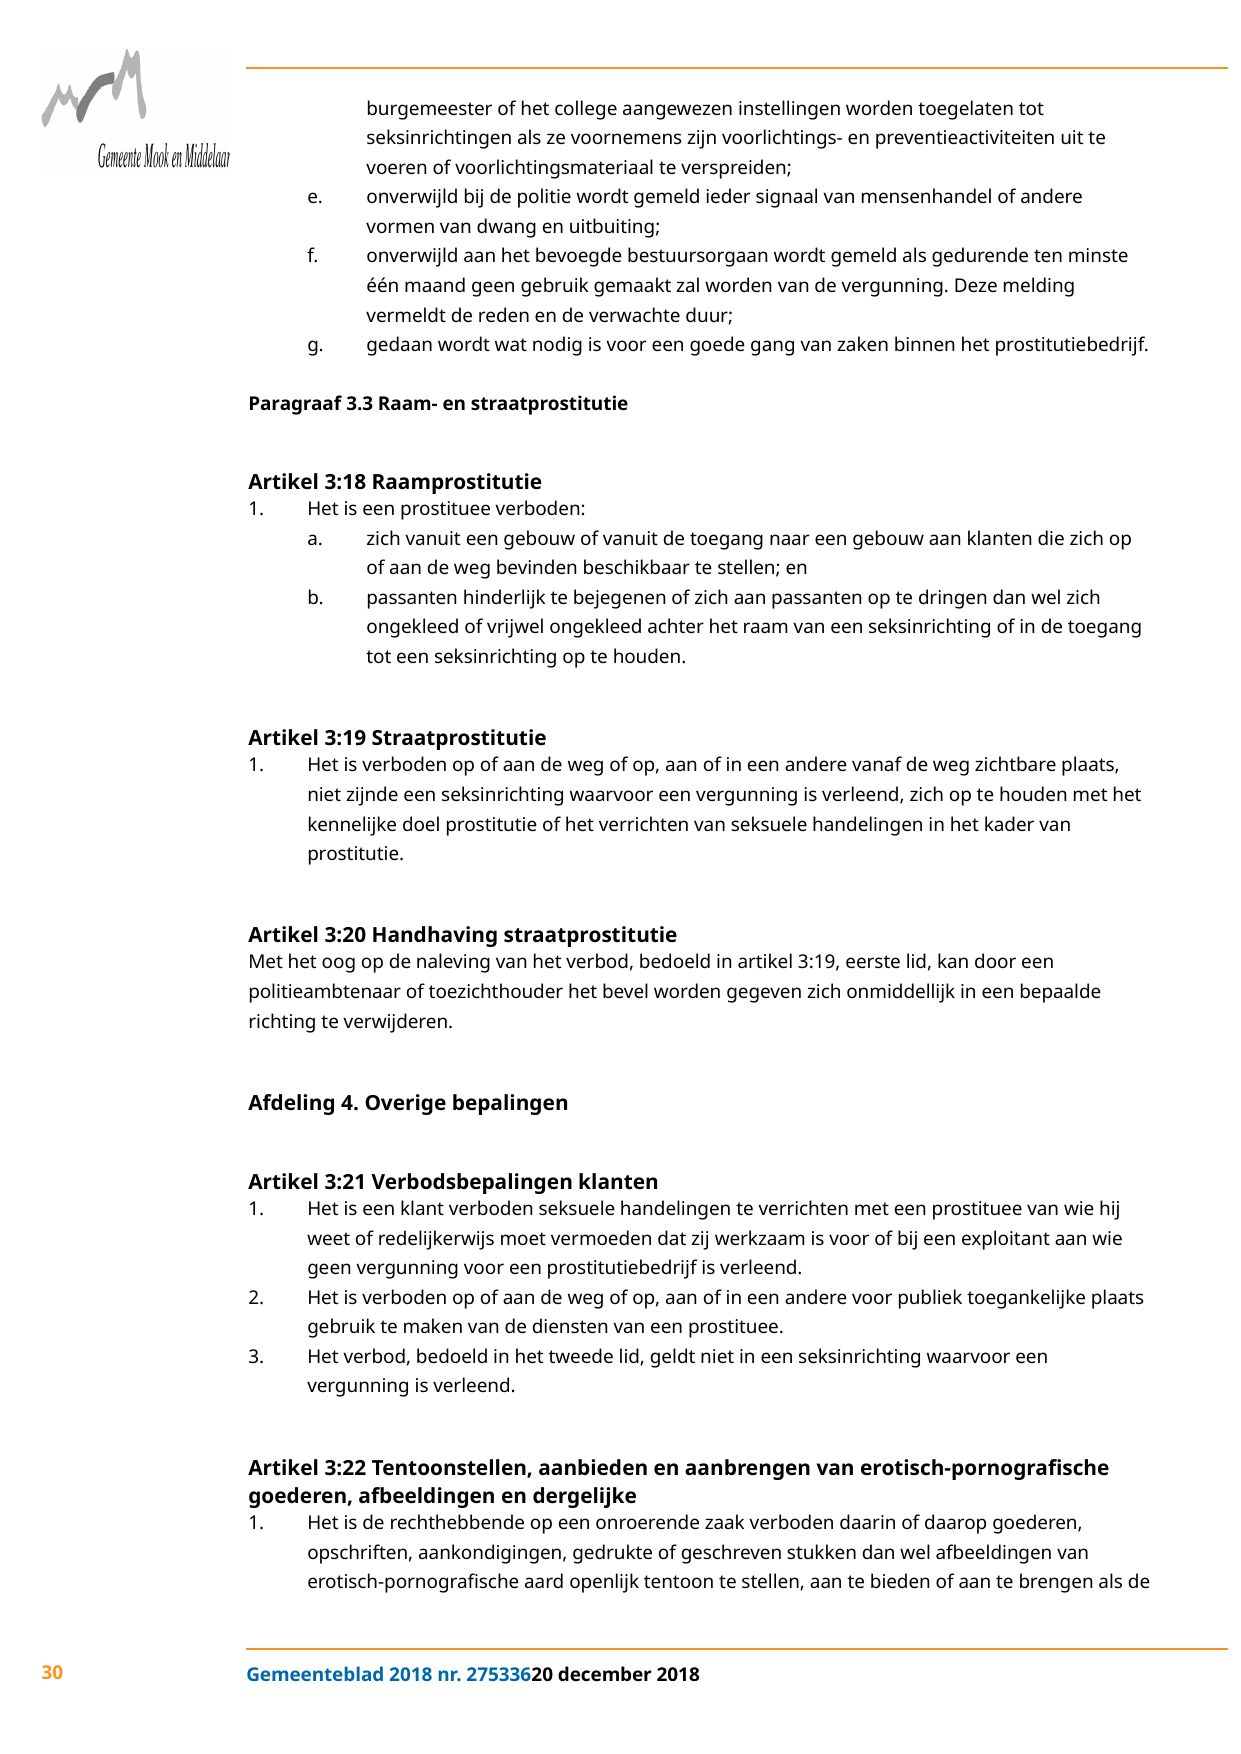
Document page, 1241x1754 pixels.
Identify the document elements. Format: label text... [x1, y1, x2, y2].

list onverwijld aan het bevoegde bestuursorgaan wordt gemeld als gedurende ten minste één maand geen gebruik gemaakt zal worden van de vergunning. Deze melding vermeldt de reden en de verwachte duur; [307, 243, 1152, 328]
list Het verbod, bedoeld in het tweede lid, geldt niet in een seksinrichting waarvoor een vergunning is verleend. [248, 1343, 1152, 1398]
list onverwijld bij de politie wordt gemeld ieder signaal van mensenhandel of andere vormen van dwang en uitbuiting; [307, 183, 1152, 239]
list Het is de rechthebbende op een onroerende zaak verboden daarin of daarop goederen, opschriften, aankondigingen, gedrukte of geschreven stukken dan wel afbeeldingen van erotisch-pornografische aard openlijk tentoon te stellen, aan te bieden of aan te brengen als de [248, 1509, 1152, 1594]
text Paragraaf 3.3 Raam- en straatprostitutie [248, 391, 1152, 416]
text Afdeling 4. Overige bepalingen [248, 1088, 1152, 1116]
text Artikel 3:20 Handhaving straatprostitutie [248, 920, 1152, 949]
list Het is een prostituee verboden: [248, 495, 1152, 521]
text Artikel 3:18 Raamprostitutie [248, 467, 1152, 495]
list Het is verboden op of aan de weg of op, aan of in een andere vanaf de weg zichtbare plaats, niet zijnde een seksinrichting waarvoor een vergunning is verleend, zich op te houden met het kennelijke doel prostitutie of het verrichten van seksuele handelingen in het kader van prostitutie. [248, 752, 1152, 866]
list Het is een klant verboden seksuele handelingen te verrichten met een prostituee van wie hij weet of redelijkerwijs moet vermoeden dat zij werkzaam is voor of bij een exploitant aan wie geen vergunning voor een prostitutiebedrijf is verleend. [248, 1195, 1152, 1280]
text Met het oog op de naleving van het verbod, bedoeld in artikel 3:19, eerste lid, kan door een politieambtenaar of toezichthouder het bevel worden gegeven zich onmiddellijk in een bepaalde richting te verwijderen. [248, 949, 1152, 1034]
list Het is verboden op of aan de weg of op, aan of in een andere voor publiek toegankelijke plaats gebruik te maken van de diensten van een prostituee. [248, 1284, 1152, 1339]
list gedaan wordt wat nodig is voor een goede gang van zaken binnen het prostitutiebedrijf. [307, 331, 1152, 357]
list zich vanuit een gebouw of vanuit de toegang naar een gebouw aan klanten die zich op of aan de weg bevinden beschikbaar te stellen; en [307, 525, 1152, 580]
text Artikel 3:19 Straatprostitutie [248, 723, 1152, 752]
picture [41, 47, 231, 172]
text Artikel 3:21 Verbodsbepalingen klanten [248, 1167, 1152, 1195]
list passanten hinderlijk te bejegenen of zich aan passanten op te dringen dan wel zich ongekleed of vrijwel ongekleed achter het raam van een seksinrichting of in de toegang tot een seksinrichting op te houden. [307, 584, 1152, 669]
text Artikel 3:22 Tentoonstellen, aanbieden en aanbrengen van erotisch-pornografische goederen, afbeeldingen en dergelijke [248, 1453, 1152, 1509]
list burgemeester of het college aangewezen instellingen worden toegelaten tot seksinrichtingen als ze voornemens zijn voorlichtings- en preventieactiviteiten uit te voeren of voorlichtingsmateriaal te verspreiden; [307, 95, 1152, 180]
